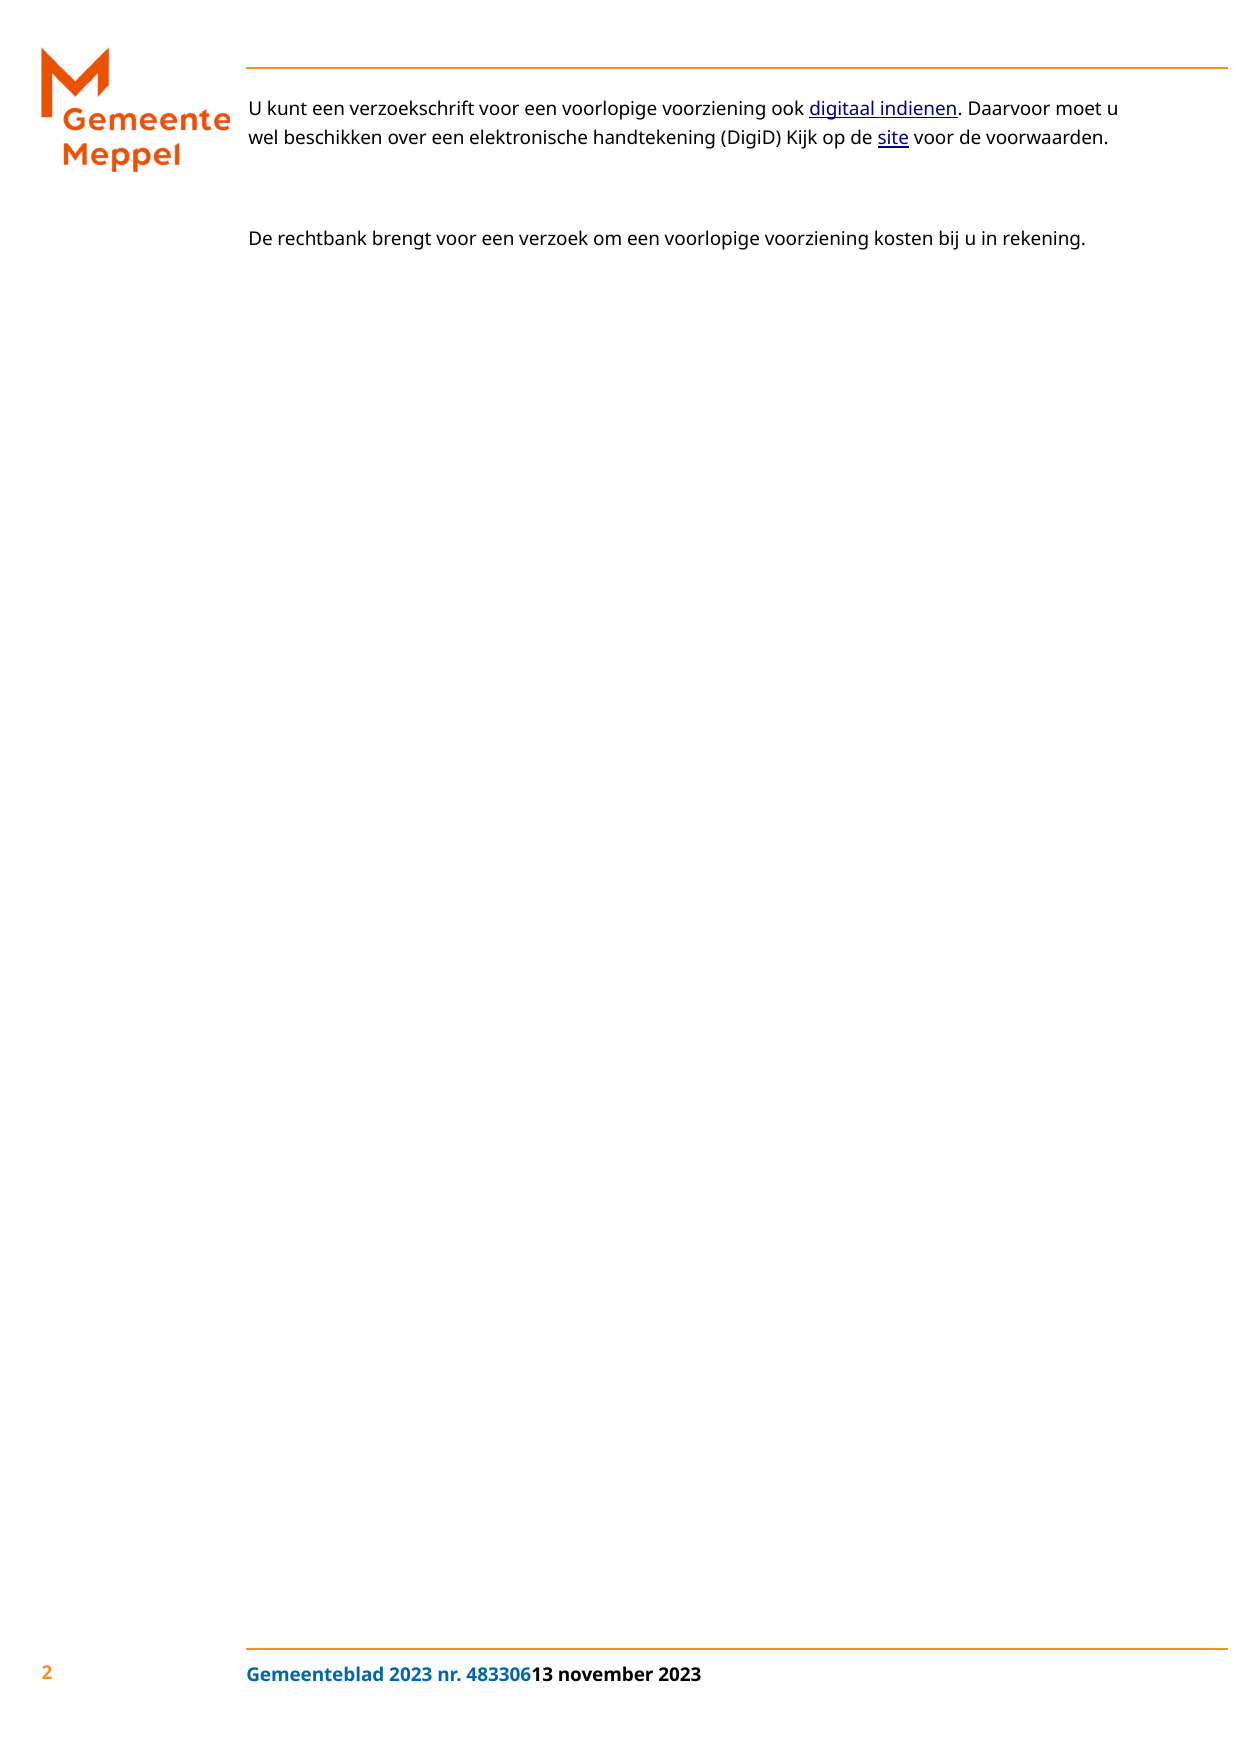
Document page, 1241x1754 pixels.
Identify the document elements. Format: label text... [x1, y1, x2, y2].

text De rechtbank brengt voor een verzoek om een voorlopige voorziening kosten bij u in rekening. [248, 225, 1152, 251]
text U kunt een verzoekschrift voor een voorlopige voorziening ook digitaal indienen. Daarvoor moet u wel beschikken over een elektronische handtekening (DigiD) Kijk op de site voor de voorwaarden. [248, 95, 1152, 150]
picture [41, 47, 231, 172]
